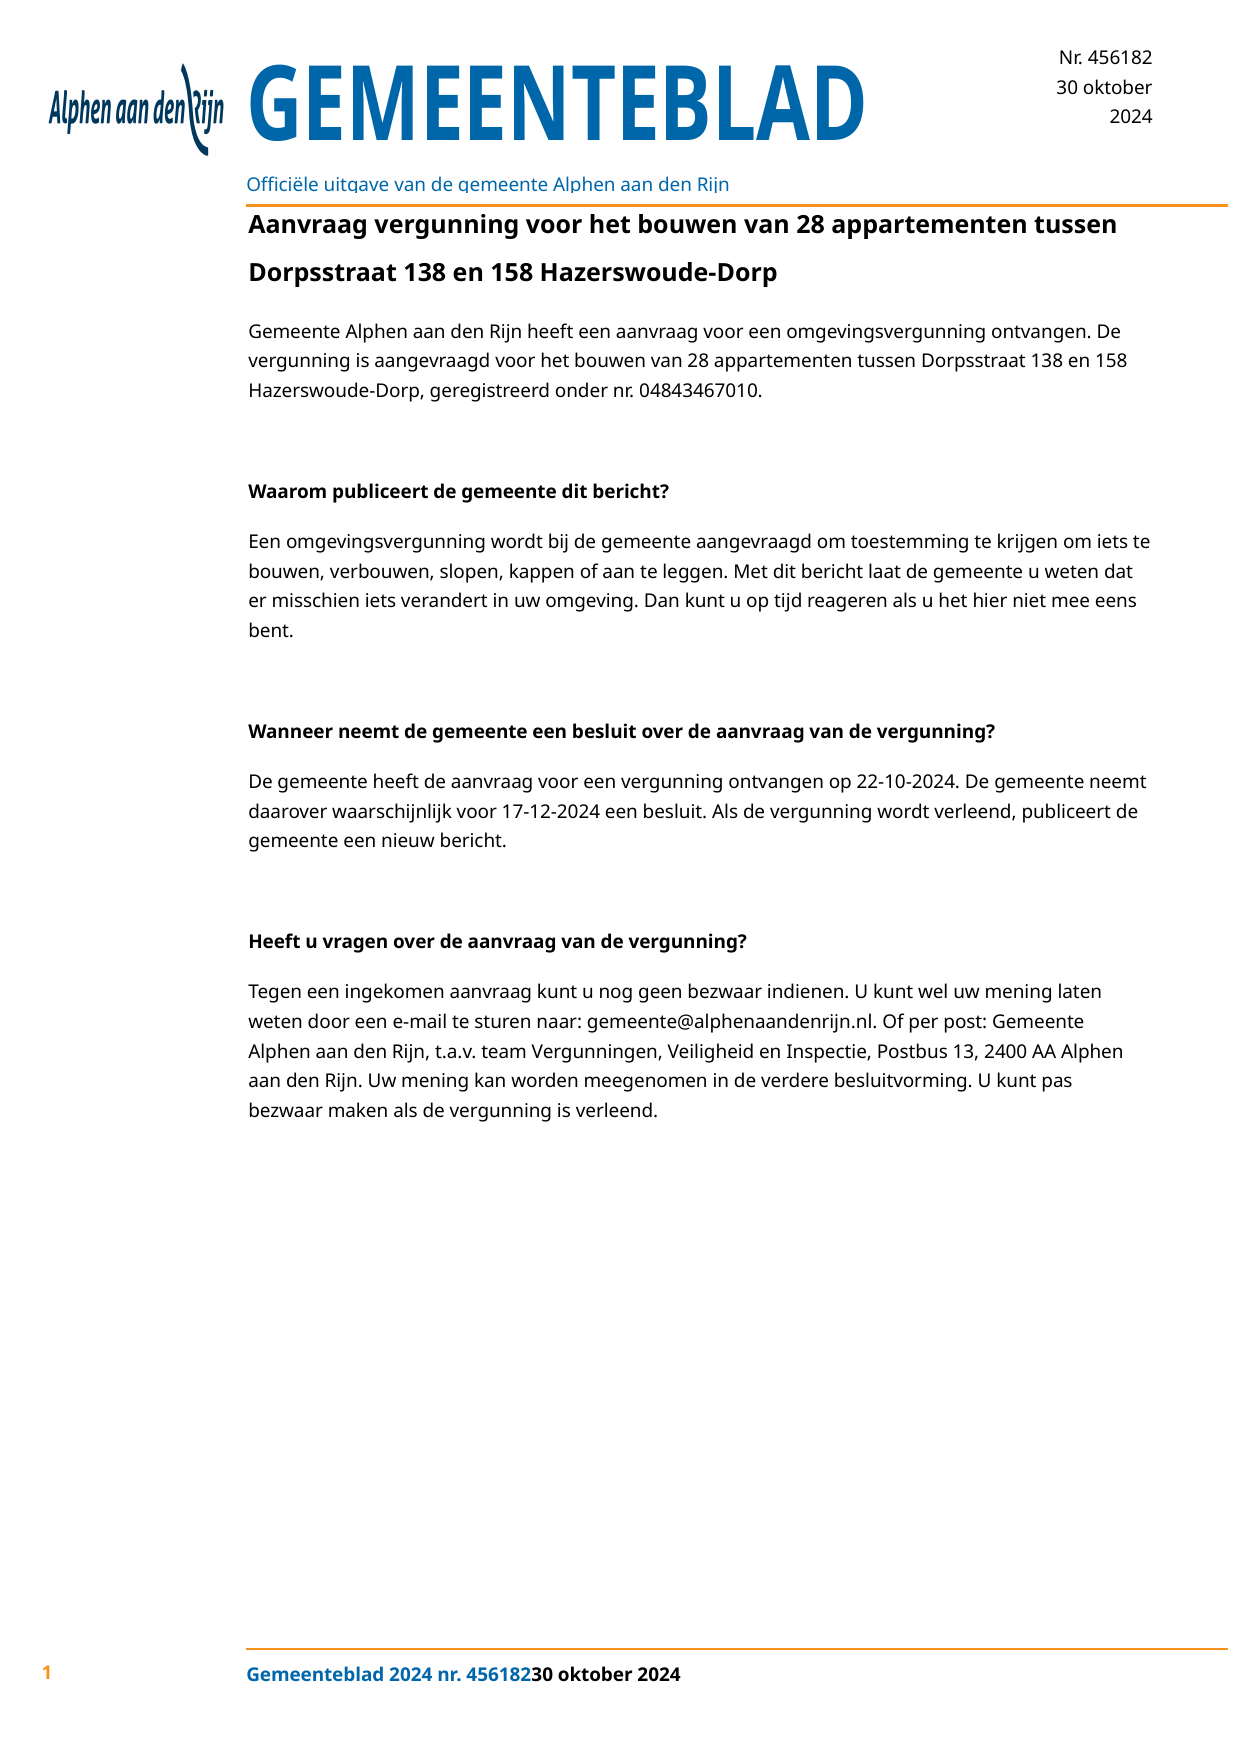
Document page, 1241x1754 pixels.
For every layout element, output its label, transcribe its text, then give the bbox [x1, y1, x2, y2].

text Aanvraag vergunning voor het bouwen van 28 appartementen tussen Dorpsstraat 138 en 158 Hazerswoude-Dorp [248, 207, 1152, 288]
text De gemeente heeft de aanvraag voor een vergunning ontvangen op 22-10-2024. De gemeente neemt daarover waarschijnlijk voor 17-12-2024 een besluit. Als de vergunning wordt verleend, publiceert de gemeente een nieuw bericht. [248, 768, 1152, 853]
text Tegen een ingekomen aanvraag kunt u nog geen bezwaar indienen. U kunt wel uw mening laten weten door een e-mail te sturen naar: gemeente@alphenaandenrijn.nl. Of per post: Gemeente Alphen aan den Rijn, t.a.v. team Vergunningen, Veiligheid en Inspectie, Postbus 13, 2400 AA Alphen aan den Rijn. Uw mening kan worden meegenomen in de verdere besluitvorming. U kunt pas bezwaar maken als de vergunning is verleend. [248, 979, 1152, 1123]
text Gemeente Alphen aan den Rijn heeft een aanvraag voor een omgevingsvergunning ontvangen. De vergunning is aangevraagd voor het bouwen van 28 appartementen tussen Dorpsstraat 138 en 158 Hazerswoude-Dorp, geregistreerd onder nr. 04843467010. [248, 318, 1152, 403]
text Heeft u vragen over de aanvraag van de vergunning? [248, 928, 1152, 954]
picture [41, 47, 231, 172]
text Een omgevingsvergunning wordt bij de gemeente aangevraagd om toestemming te krijgen om iets te bouwen, verbouwen, slopen, kappen of aan te leggen. Met dit bericht laat de gemeente u weten dat er misschien iets verandert in uw omgeving. Dan kunt u op tijd reageren als u het hier niet mee eens bent. [248, 528, 1152, 643]
text Waarom publiceert de gemeente dit bericht? [248, 478, 1152, 504]
text Wanneer neemt de gemeente een besluit over de aanvraag van de vergunning? [248, 718, 1152, 744]
